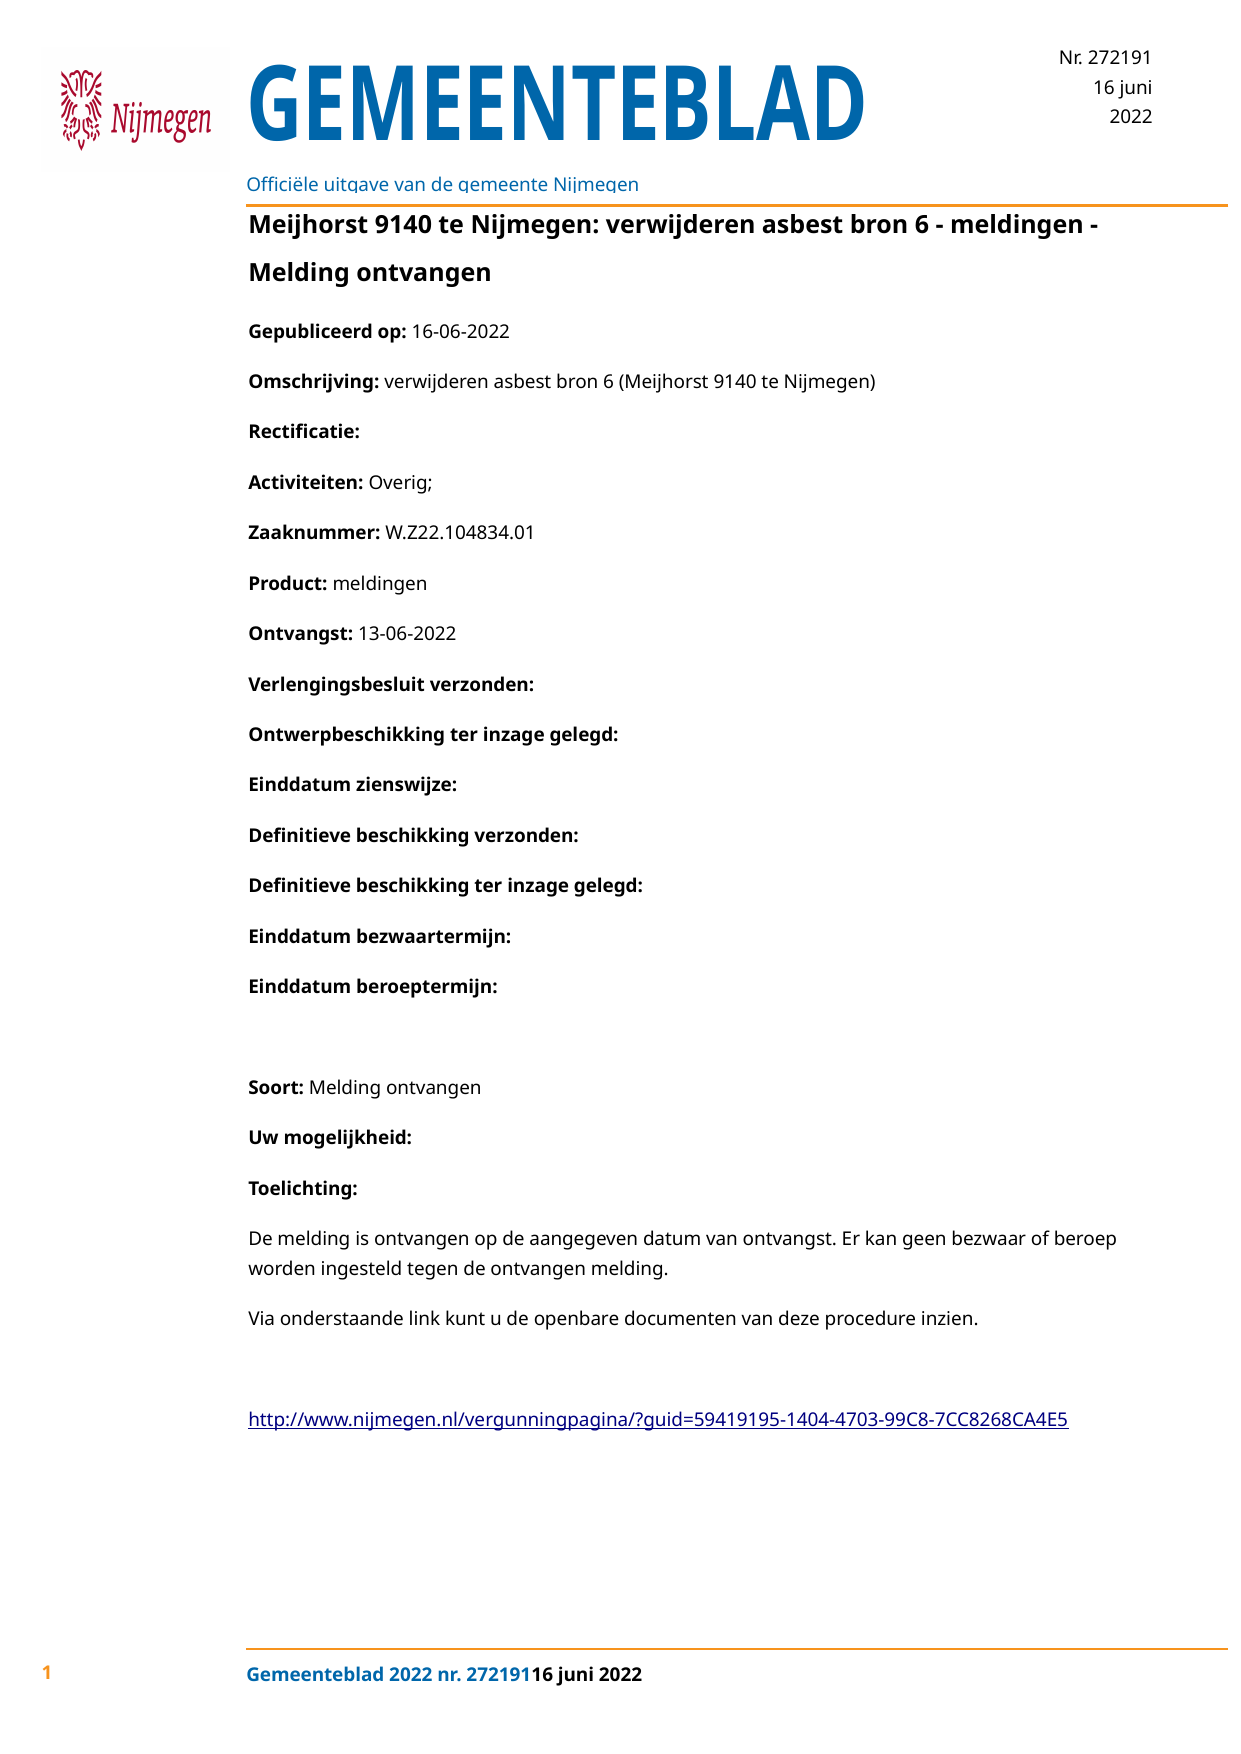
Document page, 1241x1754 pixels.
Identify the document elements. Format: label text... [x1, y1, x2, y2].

text Via onderstaande link kunt u de openbare documenten van deze procedure inzien. [248, 1305, 1152, 1331]
text Verlengingsbesluit verzonden: [248, 671, 1152, 697]
text Definitieve beschikking ter inzage gelegd: [248, 872, 1152, 898]
text Toelichting: [248, 1175, 1152, 1201]
text De melding is ontvangen op de aangegeven datum van ontvangst. Er kan geen bezwaar of beroep worden ingesteld tegen de ontvangen melding. [248, 1225, 1152, 1281]
text Activiteiten: Overig; [248, 469, 1152, 495]
text Einddatum beroeptermijn: [248, 973, 1152, 999]
text Soort: Melding ontvangen [248, 1074, 1152, 1100]
text Gepubliceerd op: 16-06-2022 [248, 318, 1152, 344]
text http://www.nijmegen.nl/vergunningpagina/?guid=59419195-1404-4703-99C8-7CC8268CA4E5 [248, 1406, 1152, 1432]
text Uw mogelijkheid: [248, 1124, 1152, 1150]
text Rectificatie: [248, 419, 1152, 444]
text Meijhorst 9140 te Nijmegen: verwijderen asbest bron 6 - meldingen - Melding ontvangen [248, 207, 1152, 288]
text Omschrijving: verwijderen asbest bron 6 (Meijhorst 9140 te Nijmegen) [248, 368, 1152, 394]
text Einddatum bezwaartermijn: [248, 923, 1152, 949]
picture [41, 47, 231, 172]
text Product: meldingen [248, 570, 1152, 596]
text Ontwerpbeschikking ter inzage gelegd: [248, 721, 1152, 747]
text Definitieve beschikking verzonden: [248, 822, 1152, 848]
text Ontvangst: 13-06-2022 [248, 620, 1152, 646]
text Einddatum zienswijze: [248, 772, 1152, 797]
text Zaaknummer: W.Z22.104834.01 [248, 519, 1152, 545]
